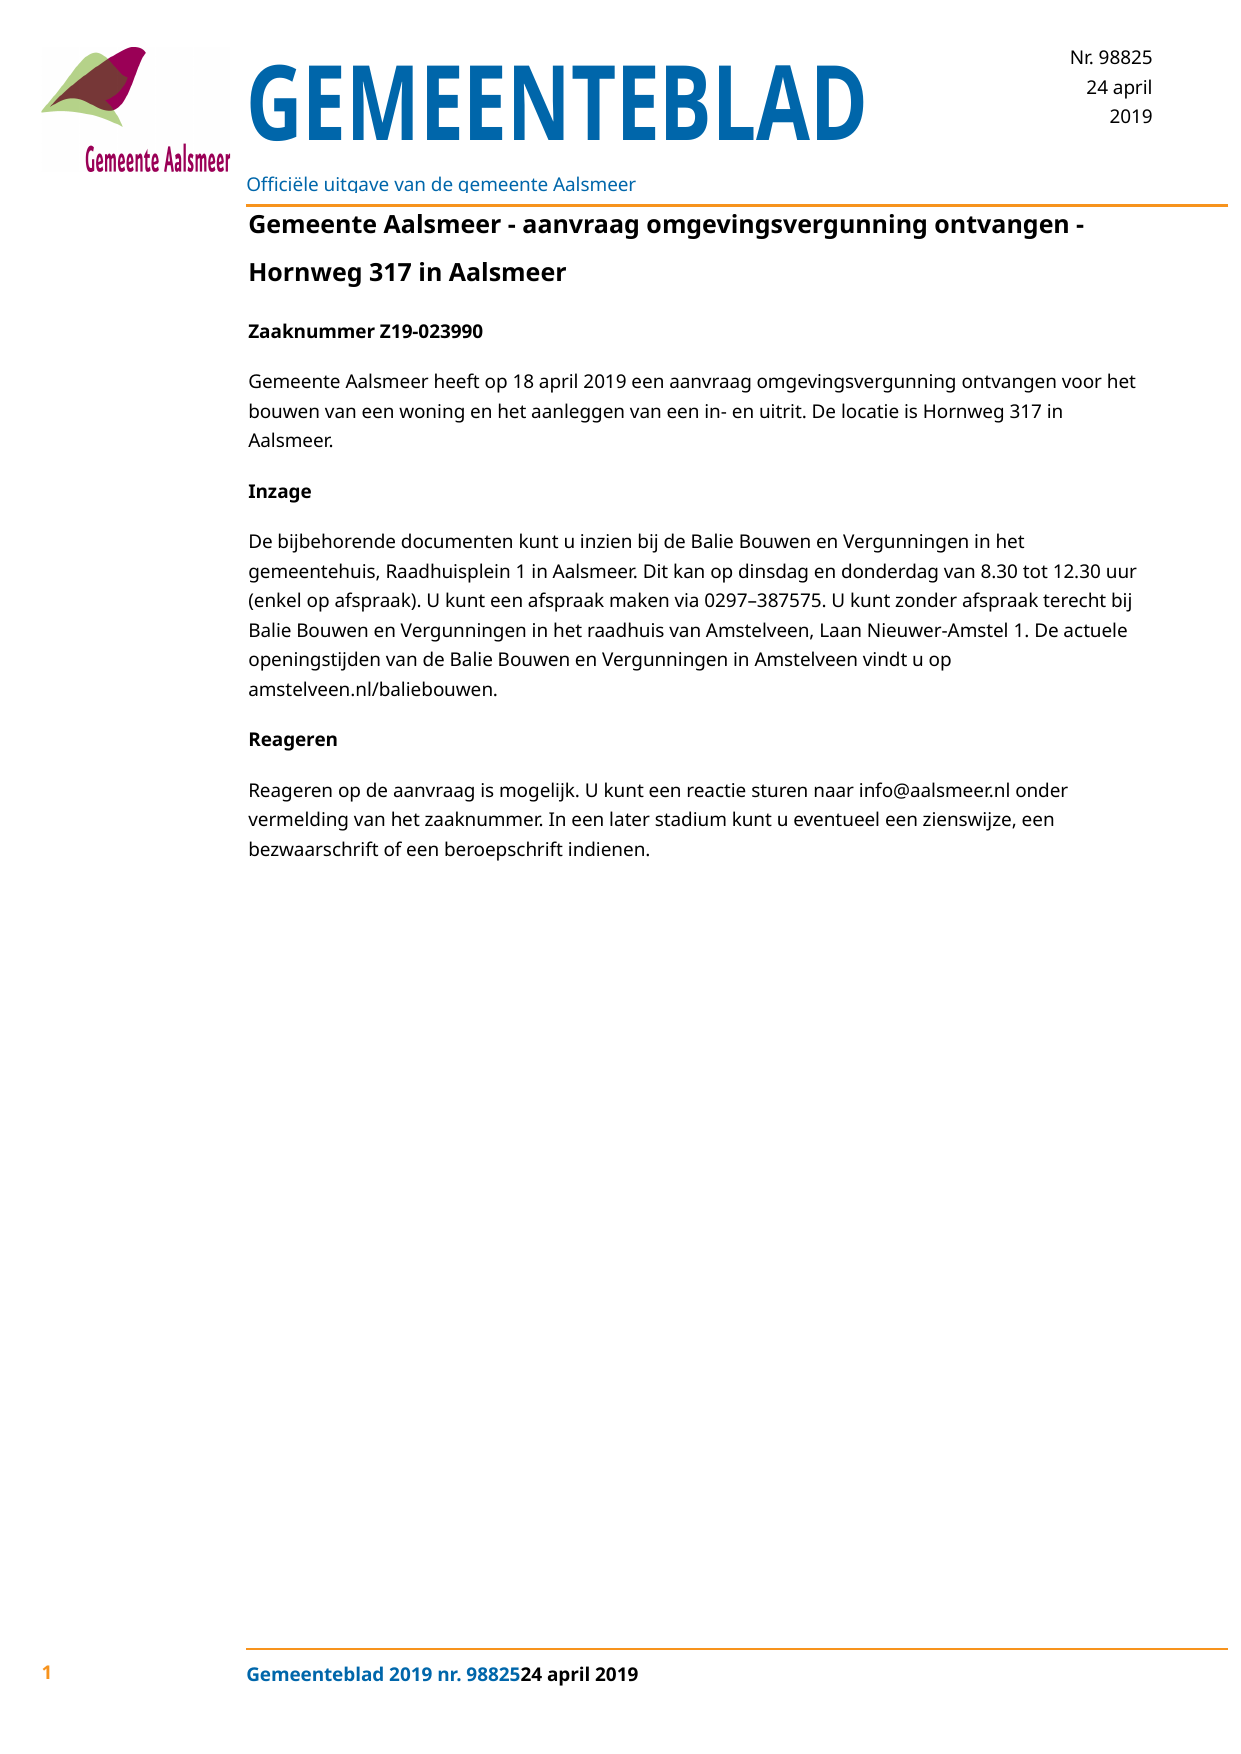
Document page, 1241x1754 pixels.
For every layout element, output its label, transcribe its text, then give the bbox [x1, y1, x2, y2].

text Gemeente Aalsmeer - aanvraag omgevingsvergunning ontvangen - Hornweg 317 in Aalsmeer [248, 207, 1152, 288]
picture [41, 47, 231, 172]
text Reageren [248, 727, 1152, 752]
text Reageren op de aanvraag is mogelijk. U kunt een reactie sturen naar info@aalsmeer.nl onder vermelding van het zaaknummer. In een later stadium kunt u eventueel een zienswijze, een bezwaarschrift of een beroepschrift indienen. [248, 777, 1152, 862]
text Inzage [248, 478, 1152, 504]
text Zaaknummer Z19-023990 [248, 318, 1152, 344]
text De bijbehorende documenten kunt u inzien bij de Balie Bouwen en Vergunningen in het gemeentehuis, Raadhuisplein 1 in Aalsmeer. Dit kan op dinsdag en donderdag van 8.30 tot 12.30 uur (enkel op afspraak). U kunt een afspraak maken via 0297–387575. U kunt zonder afspraak terecht bij Balie Bouwen en Vergunningen in het raadhuis van Amstelveen, Laan Nieuwer-Amstel 1. De actuele openingstijden van de Balie Bouwen en Vergunningen in Amstelveen vindt u op amstelveen.nl/baliebouwen. [248, 528, 1152, 702]
text Gemeente Aalsmeer heeft op 18 april 2019 een aanvraag omgevingsvergunning ontvangen voor het bouwen van een woning en het aanleggen van een in- en uitrit. De locatie is Hornweg 317 in Aalsmeer. [248, 368, 1152, 453]
